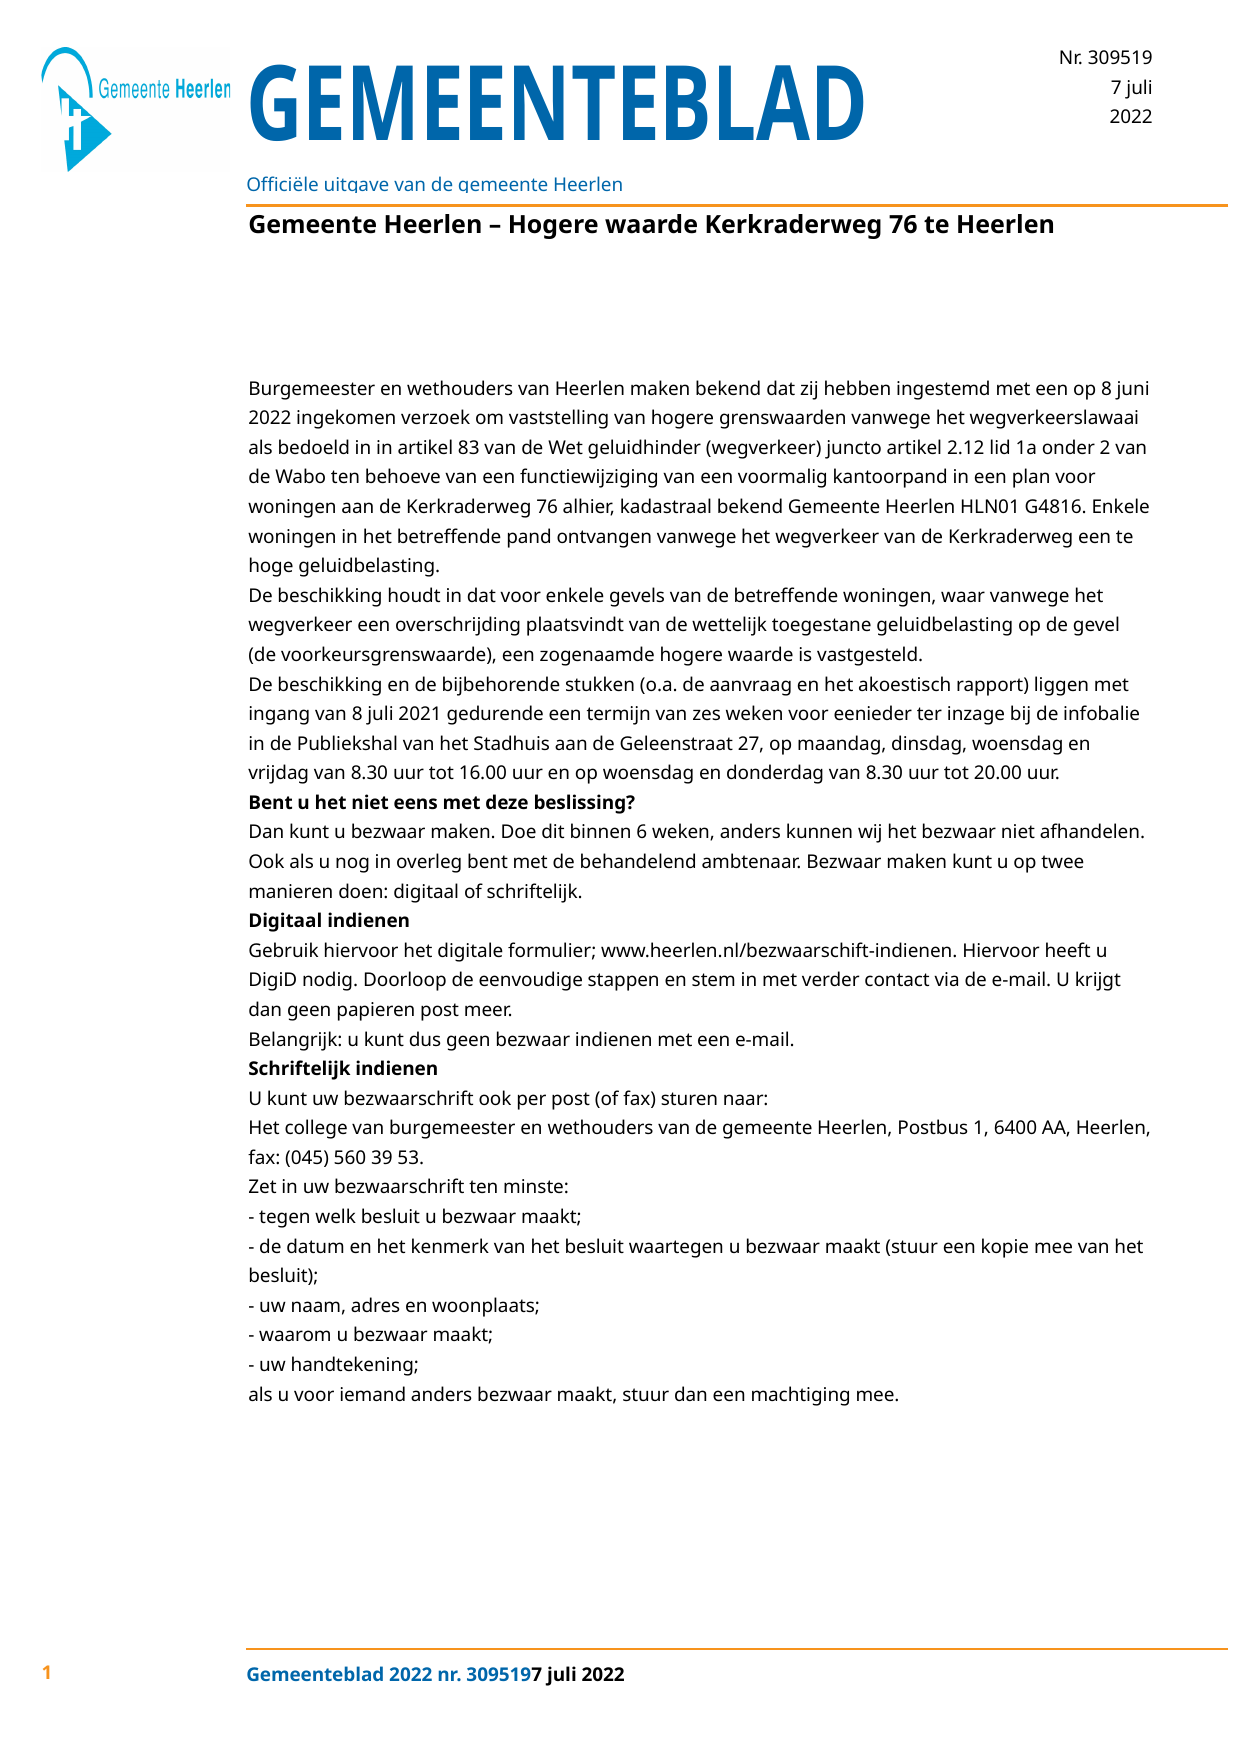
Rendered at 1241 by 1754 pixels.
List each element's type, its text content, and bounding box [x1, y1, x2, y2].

text Bent u het niet eens met deze beslissing? [248, 789, 1152, 815]
text U kunt uw bezwaarschrift ook per post (of fax) sturen naar: [248, 1085, 1152, 1111]
text De beschikking houdt in dat voor enkele gevels van de betreffende woningen, waar vanwege het wegverkeer een overschrijding plaatsvindt van de wettelijk toegestane geluidbelasting op de gevel (de voorkeursgrenswaarde), een zogenaamde hogere waarde is vastgesteld. [248, 582, 1152, 667]
picture [41, 47, 231, 172]
text Zet in uw bezwaarschrift ten minste: [248, 1174, 1152, 1199]
text Burgemeester en wethouders van Heerlen maken bekend dat zij hebben ingestemd met een op 8 juni 2022 ingekomen verzoek om vaststelling van hogere grenswaarden vanwege het wegverkeerslawaai als bedoeld in in artikel 83 van de Wet geluidhinder (wegverkeer) juncto artikel 2.12 lid 1a onder 2 van de Wabo ten behoeve van een functiewijziging van een voormalig kantoorpand in een plan voor woningen aan de Kerkraderweg 76 alhier, kadastraal bekend Gemeente Heerlen HLN01 G4816. Enkele woningen in het betreffende pand ontvangen vanwege het wegverkeer van de Kerkraderweg een te hoge geluidbelasting. [248, 375, 1152, 578]
text Het college van burgemeester en wethouders van de gemeente Heerlen, Postbus 1, 6400 AA, Heerlen, fax: (045) 560 39 53. [248, 1114, 1152, 1170]
text De beschikking en de bijbehorende stukken (o.a. de aanvraag en het akoestisch rapport) liggen met ingang van 8 juli 2021 gedurende een termijn van zes weken voor eenieder ter inzage bij de infobalie in de Publiekshal van het Stadhuis aan de Geleenstraat 27, op maandag, dinsdag, woensdag en vrijdag van 8.30 uur tot 16.00 uur en op woensdag en donderdag van 8.30 uur tot 20.00 uur. [248, 671, 1152, 785]
text Gemeente Heerlen – Hogere waarde Kerkraderweg 76 te Heerlen [248, 207, 1152, 241]
text Schriftelijk indienen [248, 1055, 1152, 1081]
picture [41, 47, 59, 70]
text als u voor iemand anders bezwaar maakt, stuur dan een machtiging mee. [248, 1381, 1152, 1406]
text Gebruik hiervoor het digitale formulier; www.heerlen.nl/bezwaarschift-indienen. Hiervoor heeft u DigiD nodig. Doorloop de eenvoudige stappen en stem in met verder contact via de e-mail. U krijgt dan geen papieren post meer. [248, 937, 1152, 1022]
text - uw handtekening; [248, 1351, 1152, 1377]
text Dan kunt u bezwaar maken. Doe dit binnen 6 weken, anders kunnen wij het bezwaar niet afhandelen. Ook als u nog in overleg bent met de behandelend ambtenaar. Bezwaar maken kunt u op twee manieren doen: digitaal of schriftelijk. [248, 819, 1152, 903]
text - waarom u bezwaar maakt; [248, 1322, 1152, 1347]
text Digitaal indienen [248, 907, 1152, 933]
text Belangrijk: u kunt dus geen bezwaar indienen met een e-mail. [248, 1026, 1152, 1051]
text - de datum en het kenmerk van het besluit waartegen u bezwaar maakt (stuur een kopie mee van het besluit); [248, 1233, 1152, 1288]
text - uw naam, adres en woonplaats; [248, 1292, 1152, 1318]
text - tegen welk besluit u bezwaar maakt; [248, 1203, 1152, 1229]
